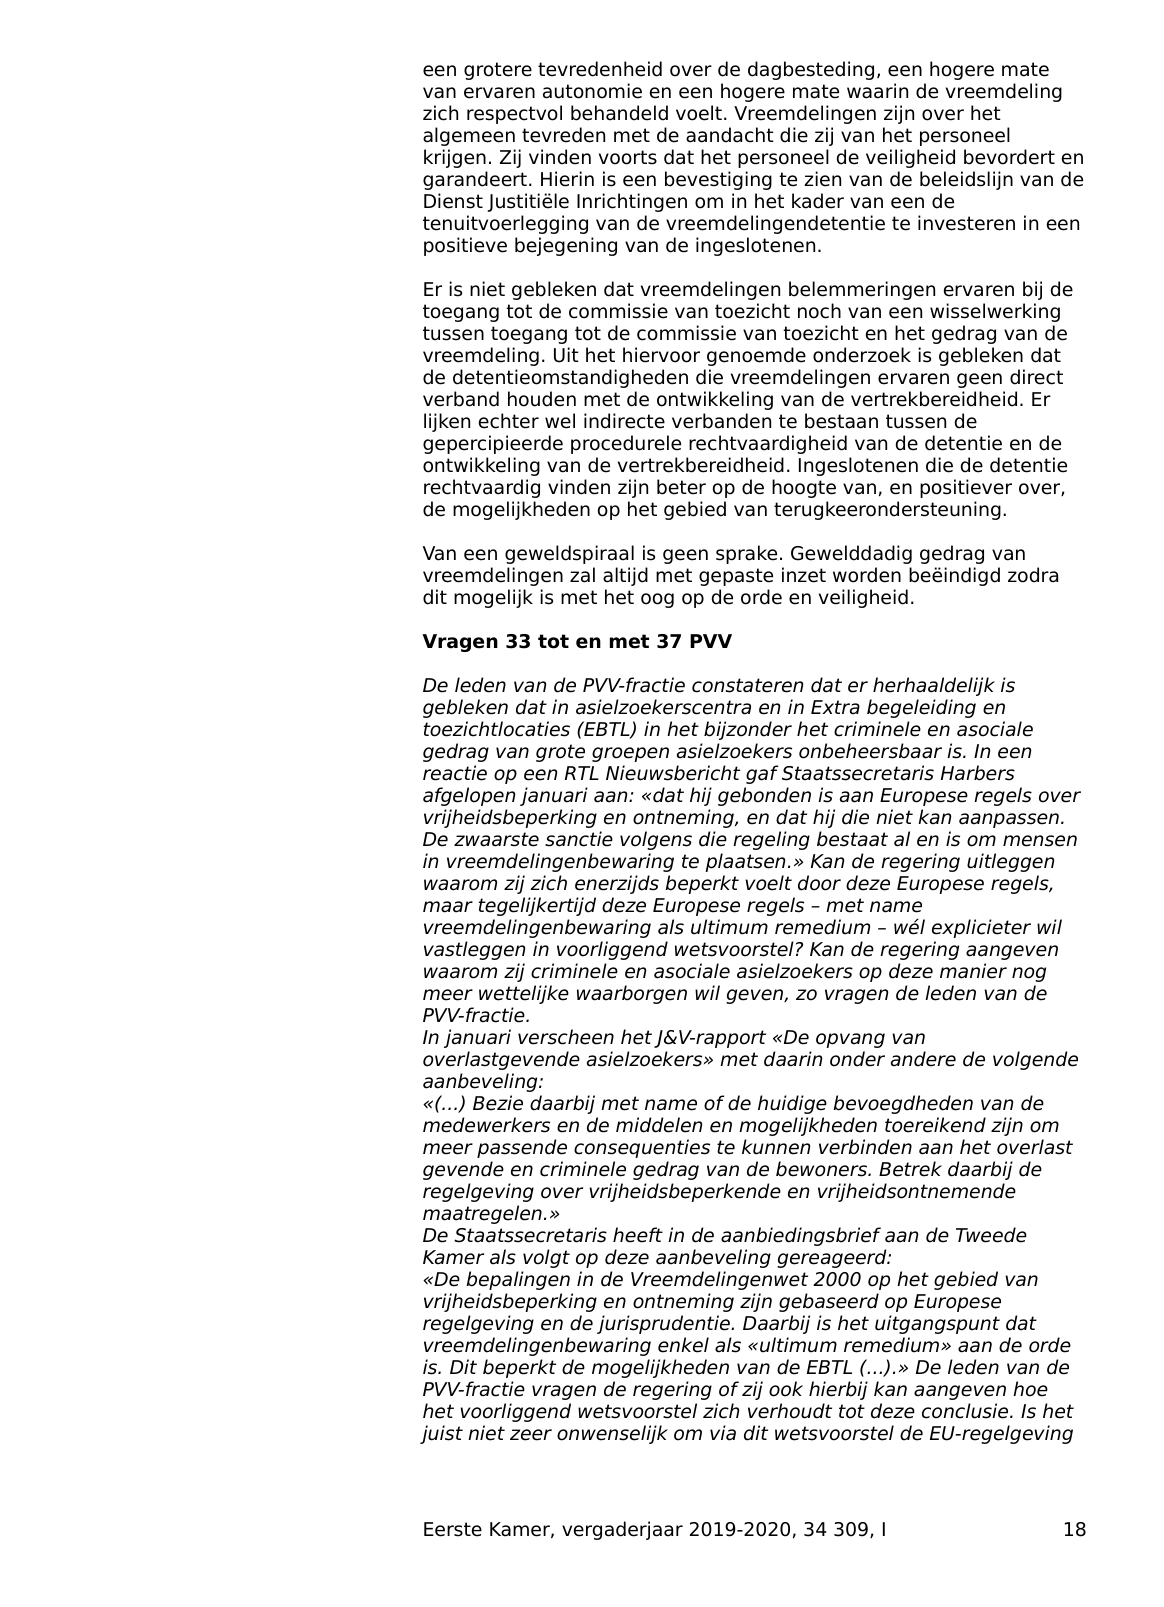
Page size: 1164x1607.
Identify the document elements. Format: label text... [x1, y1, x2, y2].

text Van een geweldspiraal is geen sprake. Gewelddadig gedrag van vreemdelingen zal altijd met gepaste inzet worden beëindigd zodra dit mogelijk is met het oog op de orde en veiligheid. [422, 543, 1087, 609]
text een grotere tevredenheid over de dagbesteding, een hogere mate van ervaren autonomie en een hogere mate waarin de vreemdeling zich respectvol behandeld voelt. Vreemdelingen zijn over het algemeen tevreden met de aandacht die zij van het personeel krijgen. Zij vinden voorts dat het personeel de veiligheid bevordert en garandeert. Hierin is een bevestiging te zien van de beleidslijn van de Dienst Justitiële Inrichtingen om in het kader van een de tenuitvoerlegging van de vreemdelingendetentie te investeren in een positieve bejegening van de ingeslotenen. [422, 59, 1087, 257]
text «De bepalingen in de Vreemdelingenwet 2000 op het gebied van vrijheidsbeperking en ontneming zijn gebaseerd op Europese regelgeving en de jurisprudentie. Daarbij is het uitgangspunt dat vreemdelingenbewaring enkel als «ultimum remedium» aan de orde is. Dit beperkt de mogelijkheden van de EBTL (...).» De leden van de PVV-fractie vragen de regering of zij ook hierbij kan aangeven hoe het voorliggend wetsvoorstel zich verhoudt tot deze conclusie. Is het juist niet zeer onwenselijk om via dit wetsvoorstel de EU-regelgeving [422, 1269, 1087, 1444]
text Er is niet gebleken dat vreemdelingen belemmeringen ervaren bij de toegang tot de commissie van toezicht noch van een wisselwerking tussen toegang tot de commissie van toezicht en het gedrag van de vreemdeling. Uit het hiervoor genoemde onderzoek is gebleken dat de detentieomstandigheden die vreemdelingen ervaren geen direct verband houden met de ontwikkeling van de vertrekbereidheid. Er lijken echter wel indirecte verbanden te bestaan tussen de gepercipieerde procedurele rechtvaardigheid van de detentie en de ontwikkeling van de vertrekbereidheid. Ingeslotenen die de detentie rechtvaardig vinden zijn beter op de hoogte van, en positiever over, de mogelijkheden op het gebied van terugkeerondersteuning. [422, 279, 1087, 521]
text In januari verscheen het J&V-rapport «De opvang van overlastgevende asielzoekers» met daarin onder andere de volgende aanbeveling: [422, 1027, 1087, 1093]
text De leden van de PVV-fractie constateren dat er herhaaldelijk is gebleken dat in asielzoekerscentra en in Extra begeleiding en toezichtlocaties (EBTL) in het bijzonder het criminele en asociale gedrag van grote groepen asielzoekers onbeheersbaar is. In een reactie op een RTL Nieuwsbericht gaf Staatssecretaris Harbers afgelopen januari aan: «dat hij gebonden is aan Europese regels over vrijheidsbeperking en ontneming, en dat hij die niet kan aanpassen. De zwaarste sanctie volgens die regeling bestaat al en is om mensen in vreemdelingenbewaring te plaatsen.» Kan de regering uitleggen waarom zij zich enerzijds beperkt voelt door deze Europese regels, maar tegelijkertijd deze Europese regels – met name vreemdelingenbewaring als ultimum remedium – wél explicieter wil vastleggen in voorliggend wetsvoorstel? Kan de regering aangeven waarom zij criminele en asociale asielzoekers op deze manier nog meer wettelijke waarborgen wil geven, zo vragen de leden van de PVV-fractie. [422, 675, 1087, 1027]
text De Staatssecretaris heeft in de aanbiedingsbrief aan de Tweede Kamer als volgt op deze aanbeveling gereageerd: [422, 1225, 1087, 1269]
subtitle Vragen 33 tot en met 37 PVV [422, 631, 1087, 653]
text «(...) Bezie daarbij met name of de huidige bevoegdheden van de medewerkers en de middelen en mogelijkheden toereikend zijn om meer passende consequenties te kunnen verbinden aan het overlast gevende en criminele gedrag van de bewoners. Betrek daarbij de regelgeving over vrijheidsbeperkende en vrijheidsontnemende maatregelen.» [422, 1093, 1087, 1225]
